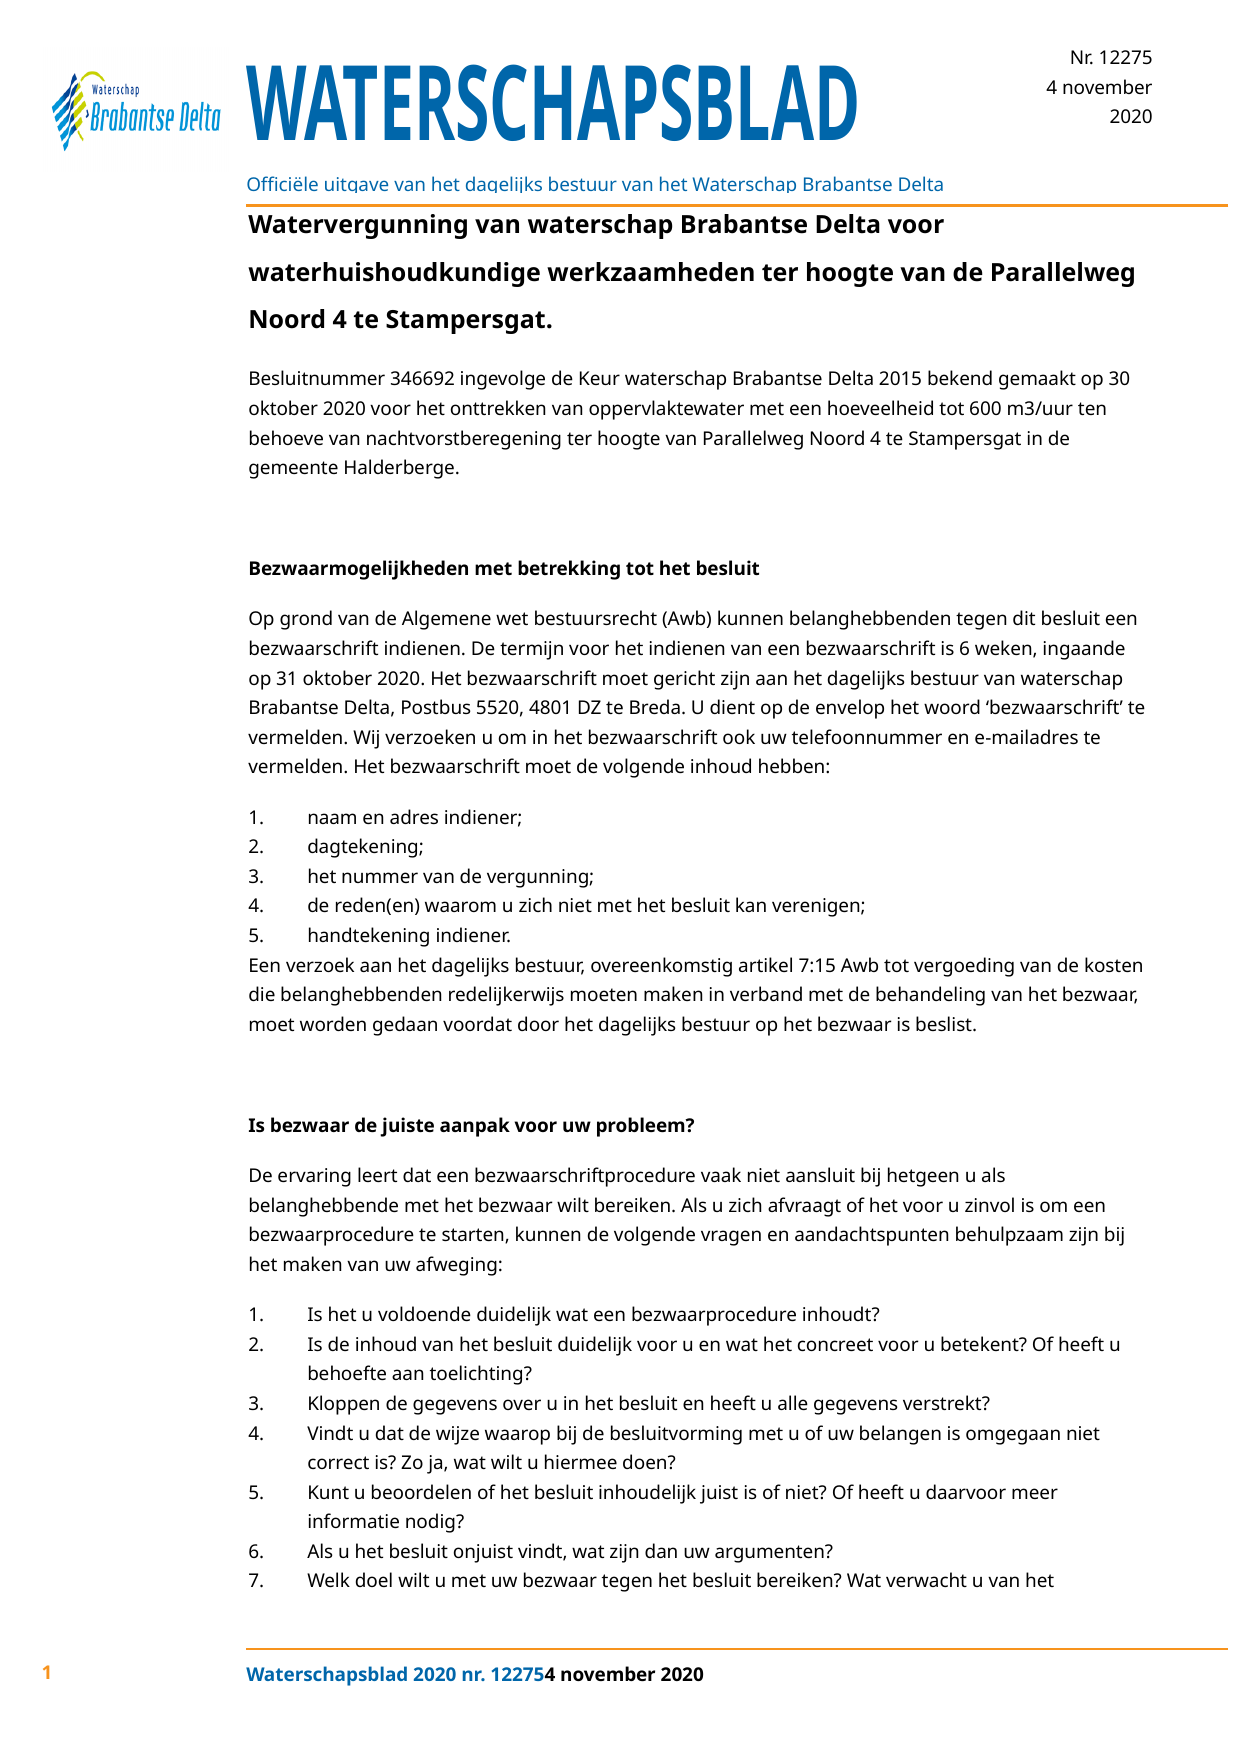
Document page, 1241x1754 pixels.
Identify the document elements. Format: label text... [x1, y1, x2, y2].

list Is de inhoud van het besluit duidelijk voor u en wat het concreet voor u betekent? Of heeft u behoefte aan toelichting? [248, 1331, 1152, 1386]
list de reden(en) waarom u zich niet met het besluit kan verenigen; [248, 893, 1152, 918]
text Watervergunning van waterschap Brabantse Delta voor waterhuishoudkundige werkzaamheden ter hoogte van de Parallelweg Noord 4 te Stampersgat. [248, 207, 1152, 336]
list Als u het besluit onjuist vindt, wat zijn dan uw argumenten? [248, 1538, 1152, 1564]
list Kloppen de gegevens over u in het besluit en heeft u alle gegevens verstrekt? [248, 1390, 1152, 1416]
list Vindt u dat de wijze waarop bij de besluitvorming met u of uw belangen is omgegaan niet correct is? Zo ja, wat wilt u hiermee doen? [248, 1420, 1152, 1475]
list handtekening indiener. [248, 922, 1152, 948]
text Is bezwaar de juiste aanpak voor uw probleem? [248, 1112, 1152, 1137]
text Een verzoek aan het dagelijks bestuur, overeenkomstig artikel 7:15 Awb tot vergoeding van de kosten die belanghebbenden redelijkerwijs moeten maken in verband met de behandeling van het bezwaar, moet worden gedaan voordat door het dagelijks bestuur op het bezwaar is beslist. [248, 952, 1152, 1037]
text Op grond van de Algemene wet bestuursrecht (Awb) kunnen belanghebbenden tegen dit besluit een bezwaarschrift indienen. De termijn voor het indienen van een bezwaarschrift is 6 weken, ingaande op 31 oktober 2020. Het bezwaarschrift moet gericht zijn aan het dagelijks bestuur van waterschap Brabantse Delta, Postbus 5520, 4801 DZ te Breda. U dient op de envelop het woord ‘bezwaarschrift’ te vermelden. Wij verzoeken u om in het bezwaarschrift ook uw telefoonnummer en e‑mailadres te vermelden. Het bezwaarschrift moet de volgende inhoud hebben: [248, 606, 1152, 779]
text Besluitnummer 346692 ingevolge de Keur waterschap Brabantse Delta 2015 bekend gemaakt op 30 oktober 2020 voor het onttrekken van oppervlaktewater met een hoeveelheid tot 600 m3/uur ten behoeve van nachtvorstberegening ter hoogte van Parallelweg Noord 4 te Stampersgat in de gemeente Halderberge. [248, 366, 1152, 480]
list het nummer van de vergunning; [248, 863, 1152, 889]
text Bezwaarmogelijkheden met betrekking tot het besluit [248, 555, 1152, 581]
list Welk doel wilt u met uw bezwaar tegen het besluit bereiken? Wat verwacht u van het [248, 1568, 1152, 1593]
list dagtekening; [248, 833, 1152, 859]
list Is het u voldoende duidelijk wat een bezwaarprocedure inhoudt? [248, 1301, 1152, 1327]
list naam en adres indiener; [248, 804, 1152, 829]
picture [41, 47, 231, 172]
list Kunt u beoordelen of het besluit inhoudelijk juist is of niet? Of heeft u daarvoor meer informatie nodig? [248, 1479, 1152, 1534]
text De ervaring leert dat een bezwaarschriftprocedure vaak niet aansluit bij hetgeen u als belanghebbende met het bezwaar wilt bereiken. Als u zich afvraagt of het voor u zinvol is om een bezwaarprocedure te starten, kunnen de volgende vragen en aandachtspunten behulpzaam zijn bij het maken van uw afweging: [248, 1162, 1152, 1277]
